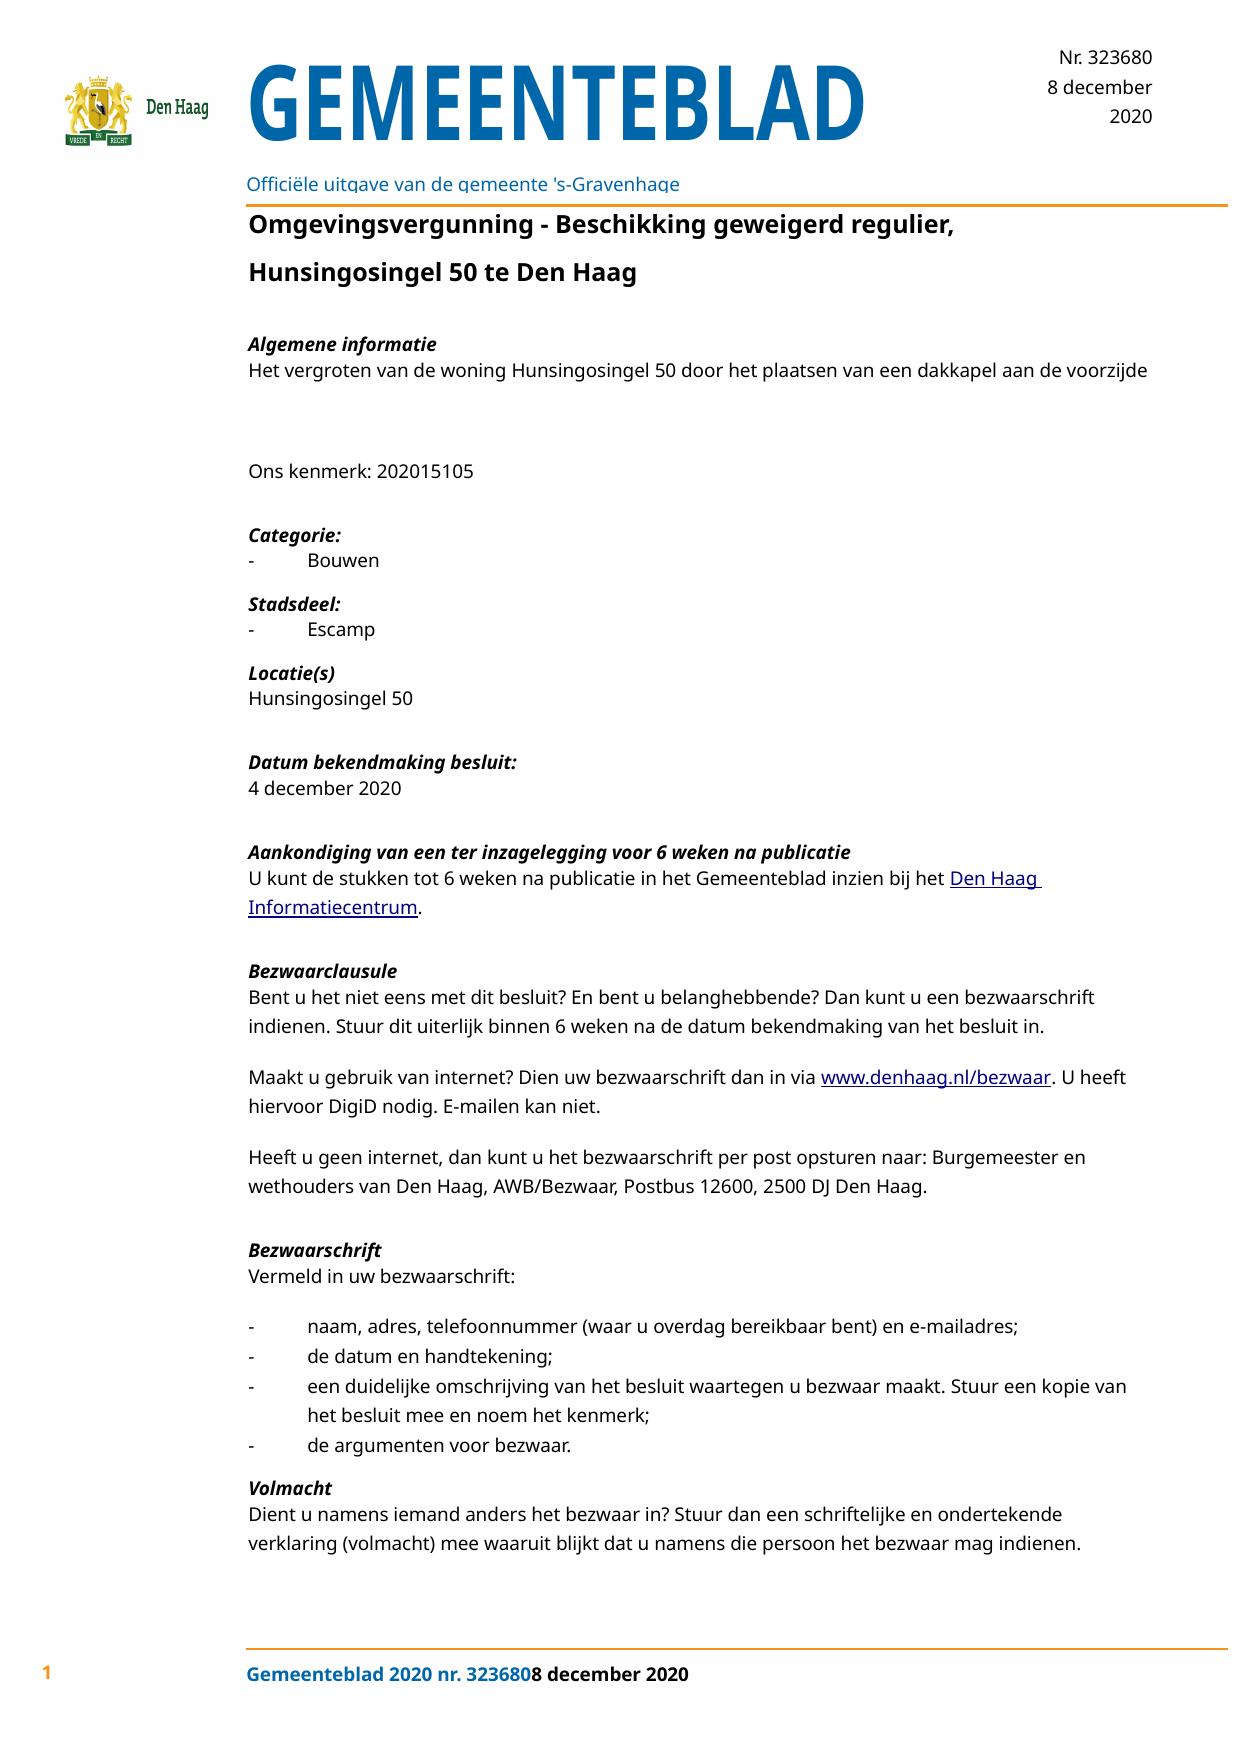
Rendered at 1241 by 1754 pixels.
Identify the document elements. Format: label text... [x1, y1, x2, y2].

list naam, adres, telefoonnummer (waar u overdag bereikbaar bent) en e-mailadres; [248, 1314, 1152, 1339]
text Volmacht [248, 1475, 1152, 1501]
text Ons kenmerk: 202015105 [248, 458, 1152, 484]
text Datum bekendmaking besluit: [248, 749, 1152, 775]
text Algemene informatie [248, 331, 1152, 357]
text 4 december 2020 [248, 775, 1152, 801]
text Locatie(s) [248, 660, 1152, 685]
text Heeft u geen internet, dan kunt u het bezwaarschrift per post opsturen naar: Burgemeester en wethouders van Den Haag, AWB/Bezwaar, Postbus 12600, 2500 DJ Den Haag. [248, 1144, 1152, 1199]
text Stadsdeel: [248, 591, 1152, 617]
list een duidelijke omschrijving van het besluit waartegen u bezwaar maakt. Stuur een kopie van het besluit mee en noem het kenmerk; [248, 1373, 1152, 1428]
text Categorie: [248, 522, 1152, 548]
text Bezwaarclausule [248, 958, 1152, 984]
text Maakt u gebruik van internet? Dien uw bezwaarschrift dan in via www.denhaag.nl/bezwaar. U heeft hiervoor DigiD nodig. E-mailen kan niet. [248, 1064, 1152, 1119]
list Escamp [248, 617, 1152, 642]
list de argumenten voor bezwaar. [248, 1432, 1152, 1458]
text Hunsingosingel 50 [248, 685, 1152, 711]
text Bent u het niet eens met dit besluit? En bent u belanghebbende? Dan kunt u een bezwaarschrift indienen. Stuur dit uiterlijk binnen 6 weken na de datum bekendmaking van het besluit in. [248, 984, 1152, 1039]
text Dient u namens iemand anders het bezwaar in? Stuur dan een schriftelijke en ondertekende verklaring (volmacht) mee waaruit blijkt dat u namens die persoon het bezwaar mag indienen. [248, 1501, 1152, 1556]
picture [41, 47, 231, 172]
text Aankondiging van een ter inzagelegging voor 6 weken na publicatie [248, 839, 1152, 865]
list de datum en handtekening; [248, 1343, 1152, 1369]
text Omgevingsvergunning - Beschikking geweigerd regulier, Hunsingosingel 50 te Den Haag [248, 207, 1152, 288]
text Het vergroten van de woning Hunsingosingel 50 door het plaatsen van een dakkapel aan de voorzijde [248, 357, 1152, 383]
text U kunt de stukken tot 6 weken na publicatie in het Gemeenteblad inzien bij het Den Haag Informatiecentrum. [248, 865, 1152, 920]
text Bezwaarschrift [248, 1238, 1152, 1263]
text Vermeld in uw bezwaarschrift: [248, 1263, 1152, 1289]
list Bouwen [248, 548, 1152, 573]
